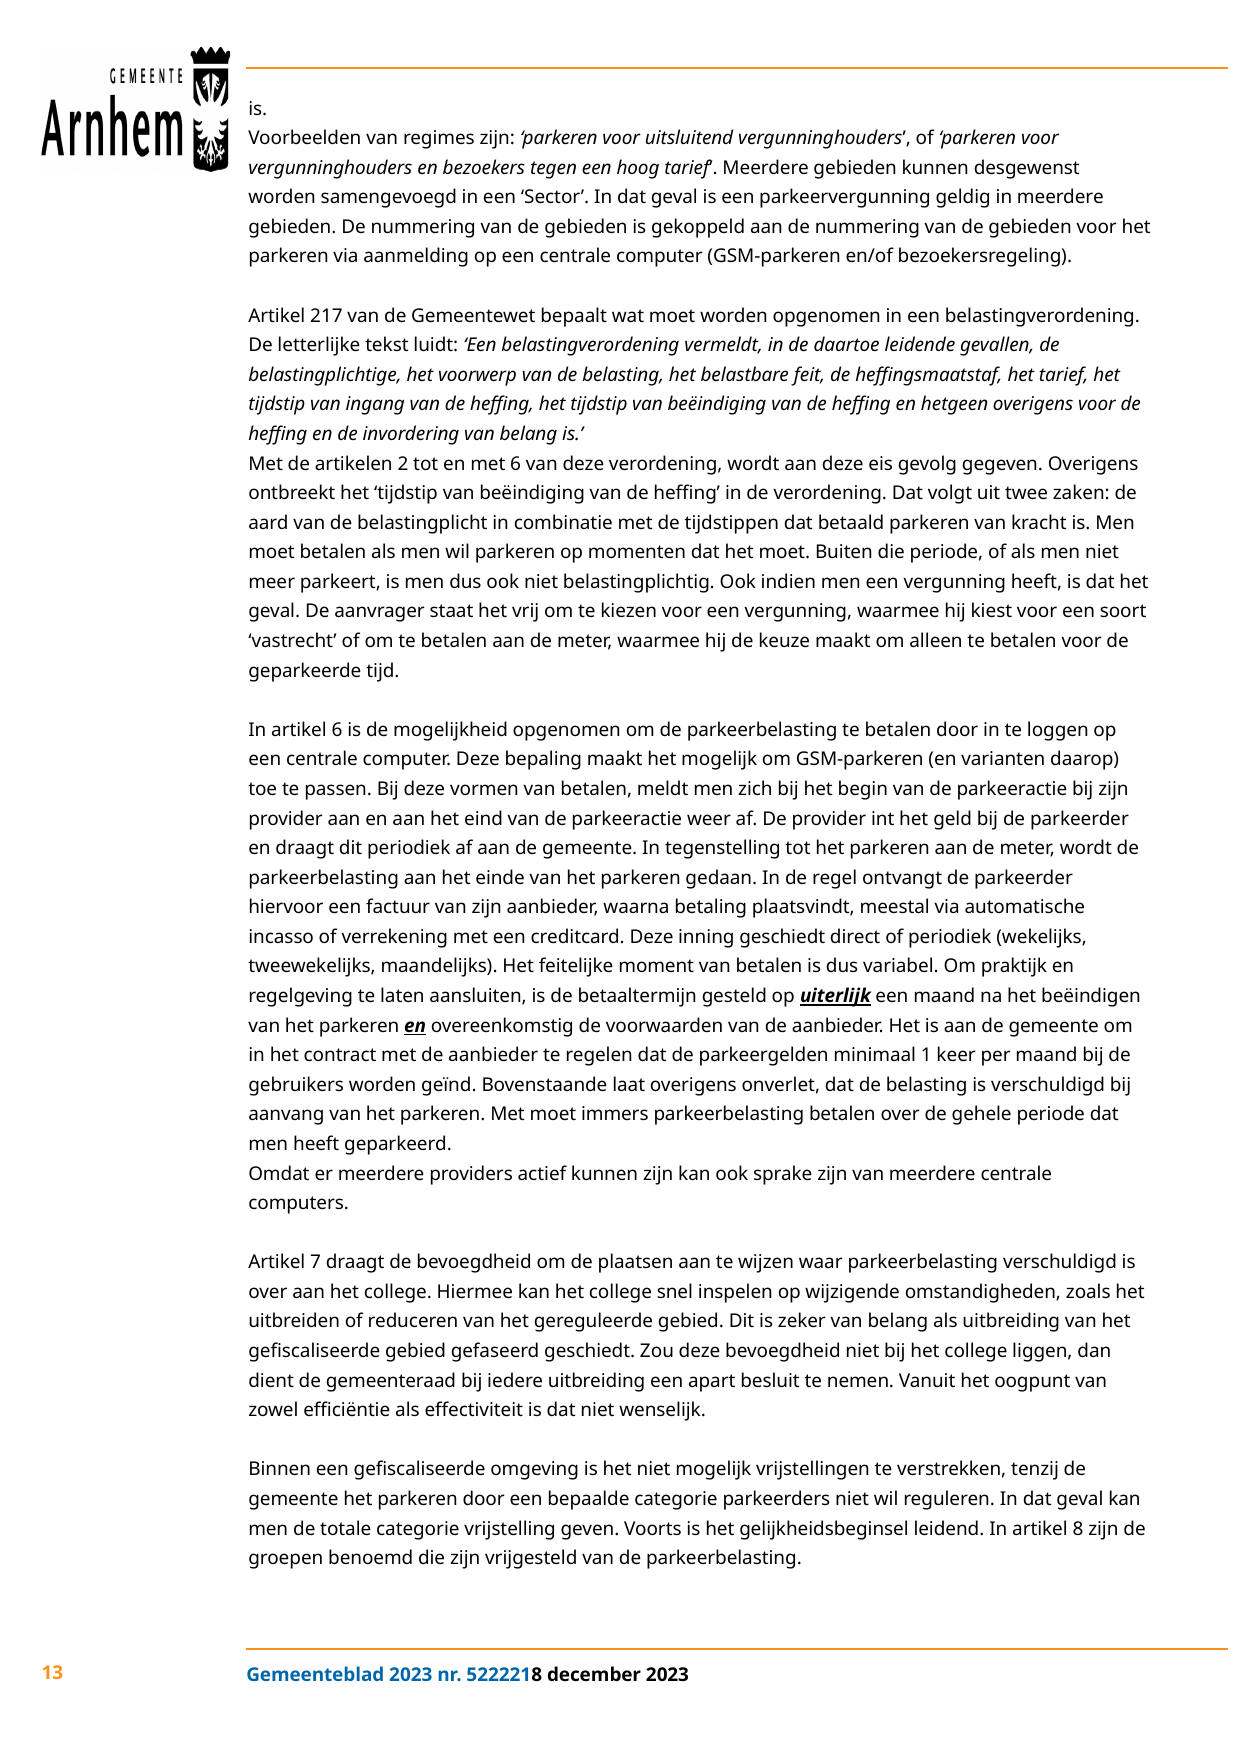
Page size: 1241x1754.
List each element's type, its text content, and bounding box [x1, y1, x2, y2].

text Voorbeelden van regimes zijn: ‘parkeren voor uitsluitend vergunninghouders’, of ‘parkeren voor vergunninghouders en bezoekers tegen een hoog tarief’. Meerdere gebieden kunnen desgewenst worden samengevoegd in een ‘Sector’. In dat geval is een parkeervergunning geldig in meerdere gebieden. De nummering van de gebieden is gekoppeld aan de nummering van de gebieden voor het parkeren via aanmelding op een centrale computer (GSM-parkeren en/of bezoekersregeling). [248, 124, 1152, 268]
text Binnen een gefiscaliseerde omgeving is het niet mogelijk vrijstellingen te verstrekken, tenzij de gemeente het parkeren door een bepaalde categorie parkeerders niet wil reguleren. In dat geval kan men de totale categorie vrijstelling geven. Voorts is het gelijkheidsbeginsel leidend. In artikel 8 zijn de groepen benoemd die zijn vrijgesteld van de parkeerbelasting. [248, 1456, 1152, 1570]
text In artikel 6 is de mogelijkheid opgenomen om de parkeerbelasting te betalen door in te loggen op een centrale computer. Deze bepaling maakt het mogelijk om GSM-parkeren (en varianten daarop) toe te passen. Bij deze vormen van betalen, meldt men zich bij het begin van de parkeeractie bij zijn provider aan en aan het eind van de parkeeractie weer af. De provider int het geld bij de parkeerder en draagt dit periodiek af aan de gemeente. In tegenstelling tot het parkeren aan de meter, wordt de parkeerbelasting aan het einde van het parkeren gedaan. In de regel ontvangt de parkeerder hiervoor een factuur van zijn aanbieder, waarna betaling plaatsvindt, meestal via automatische incasso of verrekening met een creditcard. Deze inning geschiedt direct of periodiek (wekelijks, tweewekelijks, maandelijks). Het feitelijke moment van betalen is dus variabel. Om praktijk en regelgeving te laten aansluiten, is de betaaltermijn gesteld op uiterlijk een maand na het beëindigen van het parkeren en overeenkomstig de voorwaarden van de aanbieder. Het is aan de gemeente om in het contract met de aanbieder te regelen dat de parkeergelden minimaal 1 keer per maand bij de gebruikers worden geïnd. Bovenstaande laat overigens onverlet, dat de belasting is verschuldigd bij aanvang van het parkeren. Met moet immers parkeerbelasting betalen over de gehele periode dat men heeft geparkeerd. [248, 716, 1152, 1156]
text is. [248, 95, 1152, 121]
picture [41, 47, 231, 172]
text Artikel 7 draagt de bevoegdheid om de plaatsen aan te wijzen waar parkeerbelasting verschuldigd is over aan het college. Hiermee kan het college snel inspelen op wijzigende omstandigheden, zoals het uitbreiden of reduceren van het gereguleerde gebied. Dit is zeker van belang als uitbreiding van het gefiscaliseerde gebied gefaseerd geschiedt. Zou deze bevoegdheid niet bij het college liggen, dan dient de gemeenteraad bij iedere uitbreiding een apart besluit te nemen. Vanuit het oogpunt van zowel efficiëntie als effectiviteit is dat niet wenselijk. [248, 1248, 1152, 1422]
text Met de artikelen 2 tot en met 6 van deze verordening, wordt aan deze eis gevolg gegeven. Overigens ontbreekt het ‘tijdstip van beëindiging van de heffing’ in de verordening. Dat volgt uit twee zaken: de aard van de belastingplicht in combinatie met de tijdstippen dat betaald parkeren van kracht is. Men moet betalen als men wil parkeren op momenten dat het moet. Buiten die periode, of als men niet meer parkeert, is men dus ook niet belastingplichtig. Ook indien men een vergunning heeft, is dat het geval. De aanvrager staat het vrij om te kiezen voor een vergunning, waarmee hij kiest voor een soort ‘vastrecht’ of om te betalen aan de meter, waarmee hij de keuze maakt om alleen te betalen voor de geparkeerde tijd. [248, 450, 1152, 683]
text Omdat er meerdere providers actief kunnen zijn kan ook sprake zijn van meerdere centrale computers. [248, 1160, 1152, 1215]
text Artikel 217 van de Gemeentewet bepaalt wat moet worden opgenomen in een belastingverordening. De letterlijke tekst luidt: ‘Een belastingverordening vermeldt, in de daartoe leidende gevallen, de belastingplichtige, het voorwerp van de belasting, het belastbare feit, de heffingsmaatstaf, het tarief, het tijdstip van ingang van de heffing, het tijdstip van beëindiging van de heffing en hetgeen overigens voor de heffing en de invordering van belang is.’ [248, 302, 1152, 446]
